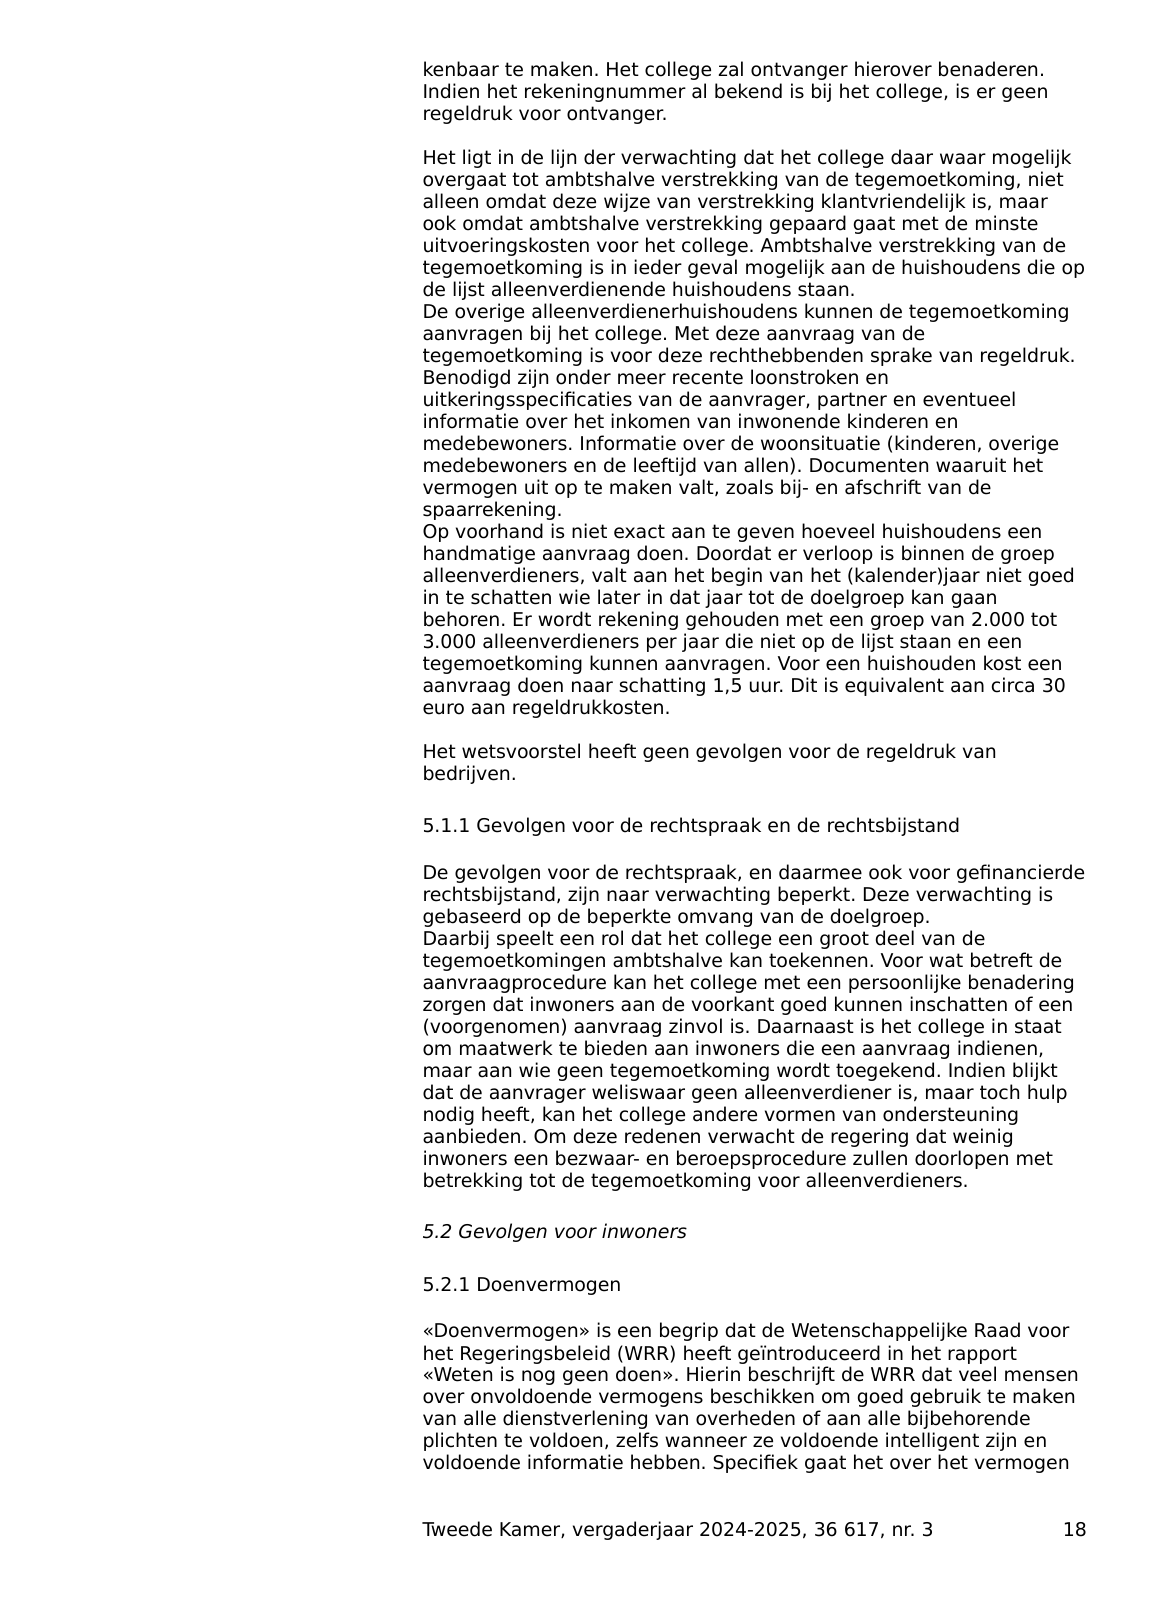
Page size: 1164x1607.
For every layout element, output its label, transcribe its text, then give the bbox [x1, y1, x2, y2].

subtitle 5.2.1 Doenvermogen [422, 1273, 1087, 1295]
text kenbaar te maken. Het college zal ontvanger hierover benaderen. Indien het rekeningnummer al bekend is bij het college, is er geen regeldruk voor ontvanger. [422, 59, 1087, 125]
text Daarbij speelt een rol dat het college een groot deel van de tegemoetkomingen ambtshalve kan toekennen. Voor wat betreft de aanvraagprocedure kan het college met een persoonlijke benadering zorgen dat inwoners aan de voorkant goed kunnen inschatten of een (voorgenomen) aanvraag zinvol is. Daarnaast is het college in staat om maatwerk te bieden aan inwoners die een aanvraag indienen, maar aan wie geen tegemoetkoming wordt toegekend. Indien blijkt dat de aanvrager weliswaar geen alleenverdiener is, maar toch hulp nodig heeft, kan het college andere vormen van ondersteuning aanbieden. Om deze redenen verwacht de regering dat weinig inwoners een bezwaar- en beroepsprocedure zullen doorlopen met betrekking tot de tegemoetkoming voor alleenverdieners. [422, 928, 1087, 1191]
text De overige alleenverdienerhuishoudens kunnen de tegemoetkoming aanvragen bij het college. Met deze aanvraag van de tegemoetkoming is voor deze rechthebbenden sprake van regeldruk. Benodigd zijn onder meer recente loonstroken en uitkeringsspecificaties van de aanvrager, partner en eventueel informatie over het inkomen van inwonende kinderen en medebewoners. Informatie over de woonsituatie (kinderen, overige medebewoners en de leeftijd van allen). Documenten waaruit het vermogen uit op te maken valt, zoals bij- en afschrift van de spaarrekening. [422, 301, 1087, 521]
text Op voorhand is niet exact aan te geven hoeveel huishoudens een handmatige aanvraag doen. Doordat er verloop is binnen de groep alleenverdieners, valt aan het begin van het (kalender)jaar niet goed in te schatten wie later in dat jaar tot de doelgroep kan gaan behoren. Er wordt rekening gehouden met een groep van 2.000 tot 3.000 alleenverdieners per jaar die niet op de lijst staan en een tegemoetkoming kunnen aanvragen. Voor een huishouden kost een aanvraag doen naar schatting 1,5 uur. Dit is equivalent aan circa 30 euro aan regeldrukkosten. [422, 521, 1087, 719]
text De gevolgen voor de rechtspraak, en daarmee ook voor gefinancierde rechtsbijstand, zijn naar verwachting beperkt. Deze verwachting is gebaseerd op de beperkte omvang van de doelgroep. [422, 862, 1087, 928]
subtitle 5.2 Gevolgen voor inwoners [422, 1221, 1087, 1243]
text Het wetsvoorstel heeft geen gevolgen voor de regeldruk van bedrijven. [422, 741, 1087, 785]
text «Doenvermogen» is een begrip dat de Wetenschappelijke Raad voor het Regeringsbeleid (WRR) heeft geïntroduceerd in het rapport «Weten is nog geen doen». Hierin beschrijft de WRR dat veel mensen over onvoldoende vermogens beschikken om goed gebruik te maken van alle dienstverlening van overheden of aan alle bijbehorende plichten te voldoen, zelfs wanneer ze voldoende intelligent zijn en voldoende informatie hebben. Specifiek gaat het over het vermogen [422, 1320, 1087, 1474]
subtitle 5.1.1 Gevolgen voor de rechtspraak en de rechtsbijstand [422, 815, 1087, 837]
text Het ligt in de lijn der verwachting dat het college daar waar mogelijk overgaat tot ambtshalve verstrekking van de tegemoetkoming, niet alleen omdat deze wijze van verstrekking klantvriendelijk is, maar ook omdat ambtshalve verstrekking gepaard gaat met de minste uitvoeringskosten voor het college. Ambtshalve verstrekking van de tegemoetkoming is in ieder geval mogelijk aan de huishoudens die op de lijst alleenverdienende huishoudens staan. [422, 147, 1087, 301]
